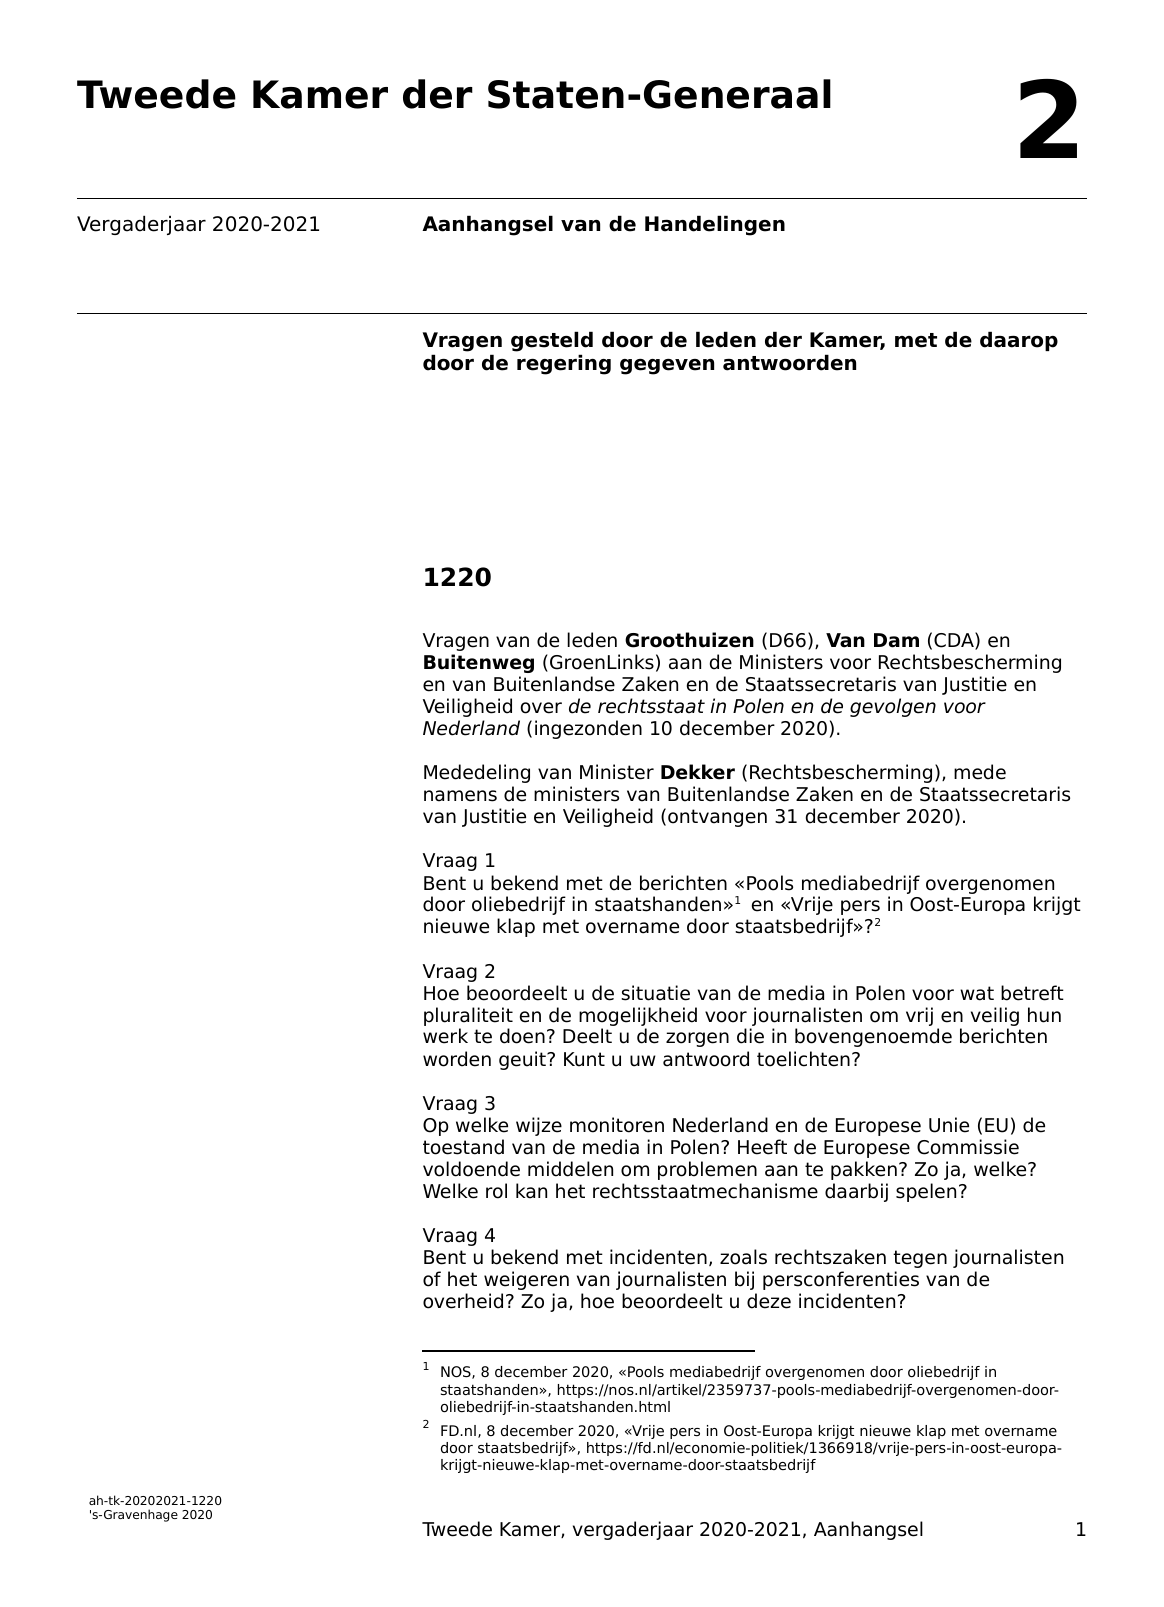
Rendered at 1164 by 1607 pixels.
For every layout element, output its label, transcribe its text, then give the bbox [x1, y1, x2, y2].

table_cell Vragen gesteld door de leden der Kamer, met de daarop door de regering gegeven antwoorden [422, 314, 1087, 375]
text Mededeling van Minister Dekker (Rechtsbescherming), mede namens de ministers van Buitenlandse Zaken en de Staatssecretaris van Justitie en Veiligheid (ontvangen 31 december 2020). [422, 762, 1087, 828]
text 's-Gravenhage 2020 [88, 1508, 323, 1522]
text Hoe beoordeelt u de situatie van de media in Polen voor wat betreft pluraliteit en de mogelijkheid voor journalisten om vrij en veilig hun werk te doen? Deelt u de zorgen die in bovengenoemde berichten worden geuit? Kunt u uw antwoord toelichten? [422, 982, 1087, 1070]
text Bent u bekend met de berichten «Pools mediabedrijf overgenomen door oliebedrijf in staatshanden» en «Vrije pers in Oost-Europa krijgt nieuwe klap met overname door staatsbedrijf»? [422, 872, 1087, 938]
text Vragen van de leden Groothuizen (D66), Van Dam (CDA) en Buitenweg (GroenLinks) aan de Ministers voor Rechtsbescherming en van Buitenlandse Zaken en de Staatssecretaris van Justitie en Veiligheid over de rechtsstaat in Polen en de gevolgen voor Nederland (ingezonden 10 december 2020). [422, 630, 1087, 740]
text Vraag 1 [422, 850, 1087, 872]
text Vraag 4 [422, 1225, 1087, 1247]
text 1220 [422, 563, 1087, 592]
text NOS, 8 december 2020, «Pools mediabedrijf overgenomen door oliebedrijf in staatshanden», https://nos.nl/artikel/2359737-pools-mediabedrijf-overgenomen-door-oliebedrijf-in-staatshanden.html [422, 1360, 1087, 1416]
table_cell Vergaderjaar 2020-2021 [77, 199, 422, 313]
table_header Tweede Kamer der Staten-Generaal [77, 59, 886, 198]
table_cell Aanhangsel van de Handelingen [422, 199, 1087, 313]
table_cell [77, 314, 422, 375]
text FD.nl, 8 december 2020, «Vrije pers in Oost-Europa krijgt nieuwe klap met overname door staatsbedrijf», https://fd.nl/economie-politiek/1366918/vrije-pers-in-oost-europa-krijgt-nieuwe-klap-met-overname-door-staatsbedrijf [422, 1418, 1087, 1474]
table_header 2 [886, 59, 1087, 198]
text ah-tk-20202021-1220 [88, 1494, 323, 1508]
text Op welke wijze monitoren Nederland en de Europese Unie (EU) de toestand van de media in Polen? Heeft de Europese Commissie voldoende middelen om problemen aan te pakken? Zo ja, welke? Welke rol kan het rechtsstaatmechanisme daarbij spelen? [422, 1114, 1087, 1202]
text Vraag 3 [422, 1093, 1087, 1114]
text Bent u bekend met incidenten, zoals rechtszaken tegen journalisten of het weigeren van journalisten bij persconferenties van de overheid? Zo ja, hoe beoordeelt u deze incidenten? [422, 1247, 1087, 1313]
text Vraag 2 [422, 961, 1087, 982]
